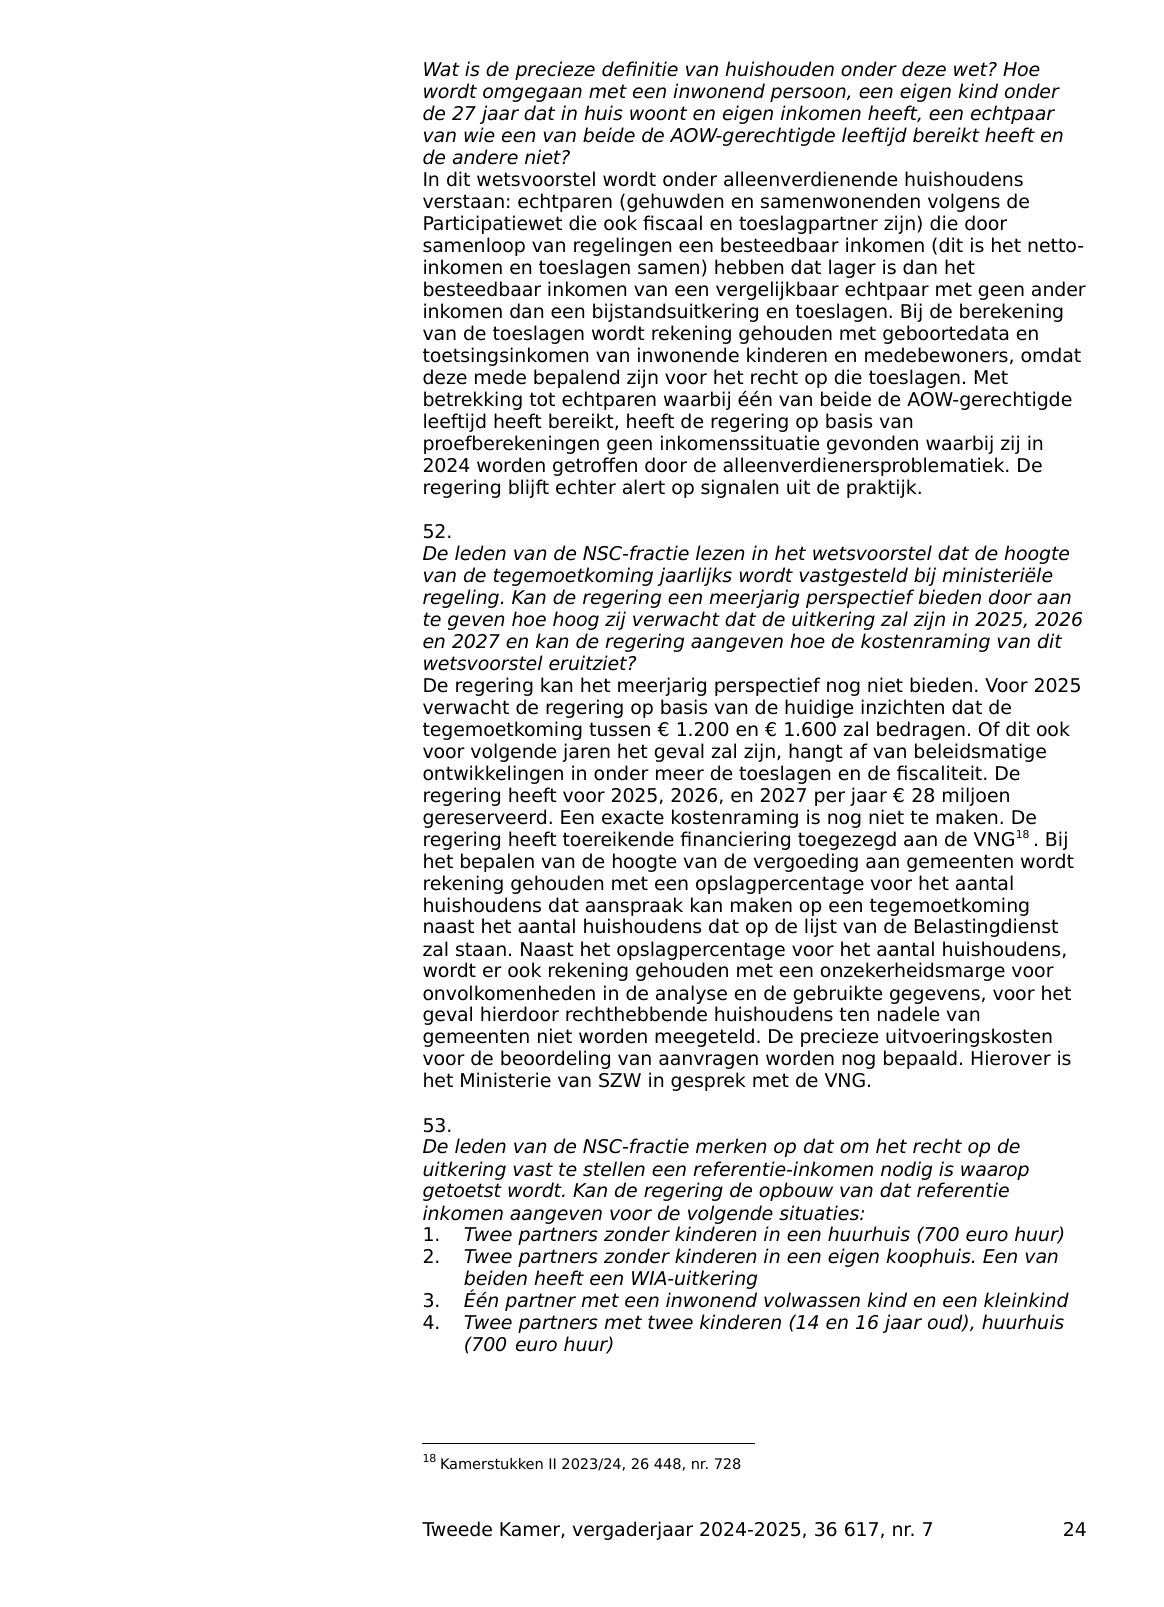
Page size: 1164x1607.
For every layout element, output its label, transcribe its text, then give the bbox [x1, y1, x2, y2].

text 3. Één partner met een inwonend volwassen kind en een kleinkind [422, 1290, 1087, 1312]
text De leden van de NSC-fractie lezen in het wetsvoorstel dat de hoogte van de tegemoetkoming jaarlijks wordt vastgesteld bij ministeriële regeling. Kan de regering een meerjarig perspectief bieden door aan te geven hoe hoog zij verwacht dat de uitkering zal zijn in 2025, 2026 en 2027 en kan de regering aangeven hoe de kostenraming van dit wetsvoorstel eruitziet? [422, 543, 1087, 675]
text In dit wetsvoorstel wordt onder alleenverdienende huishoudens verstaan: echtparen (gehuwden en samenwonenden volgens de Participatiewet die ook fiscaal en toeslagpartner zijn) die door samenloop van regelingen een besteedbaar inkomen (dit is het netto-inkomen en toeslagen samen) hebben dat lager is dan het besteedbaar inkomen van een vergelijkbaar echtpaar met geen ander inkomen dan een bijstandsuitkering en toeslagen. Bij de berekening van de toeslagen wordt rekening gehouden met geboortedata en toetsingsinkomen van inwonende kinderen en medebewoners, omdat deze mede bepalend zijn voor het recht op die toeslagen. Met betrekking tot echtparen waarbij één van beide de AOW-gerechtigde leeftijd heeft bereikt, heeft de regering op basis van proefberekeningen geen inkomenssituatie gevonden waarbij zij in 2024 worden getroffen door de alleenverdienersproblematiek. De regering blijft echter alert op signalen uit de praktijk. [422, 169, 1087, 499]
text De leden van de NSC-fractie merken op dat om het recht op de uitkering vast te stellen een referentie-inkomen nodig is waarop getoetst wordt. Kan de regering de opbouw van dat referentie inkomen aangeven voor de volgende situaties: [422, 1136, 1087, 1224]
text 52. [422, 521, 1087, 543]
text De regering kan het meerjarig perspectief nog niet bieden. Voor 2025 verwacht de regering op basis van de huidige inzichten dat de tegemoetkoming tussen € 1.200 en € 1.600 zal bedragen. Of dit ook voor volgende jaren het geval zal zijn, hangt af van beleidsmatige ontwikkelingen in onder meer de toeslagen en de fiscaliteit. De regering heeft voor 2025, 2026, en 2027 per jaar € 28 miljoen gereserveerd. Een exacte kostenraming is nog niet te maken. De regering heeft toereikende financiering toegezegd aan de VNG. Bij het bepalen van de hoogte van de vergoeding aan gemeenten wordt rekening gehouden met een opslagpercentage voor het aantal huishoudens dat aanspraak kan maken op een tegemoetkoming naast het aantal huishoudens dat op de lijst van de Belastingdienst zal staan. Naast het opslagpercentage voor het aantal huishoudens, wordt er ook rekening gehouden met een onzekerheidsmarge voor onvolkomenheden in de analyse en de gebruikte gegevens, voor het geval hierdoor rechthebbende huishoudens ten nadele van gemeenten niet worden meegeteld. De precieze uitvoeringskosten voor de beoordeling van aanvragen worden nog bepaald. Hierover is het Ministerie van SZW in gesprek met de VNG. [422, 675, 1087, 1092]
text 2. Twee partners zonder kinderen in een eigen koophuis. Een van beiden heeft een WIA-uitkering [422, 1246, 1087, 1290]
text 4. Twee partners met twee kinderen (14 en 16 jaar oud), huurhuis (700 euro huur) [422, 1312, 1087, 1356]
text 53. [422, 1114, 1087, 1136]
text Wat is de precieze definitie van huishouden onder deze wet? Hoe wordt omgegaan met een inwonend persoon, een eigen kind onder de 27 jaar dat in huis woont en eigen inkomen heeft, een echtpaar van wie een van beide de AOW-gerechtigde leeftijd bereikt heeft en de andere niet? [422, 59, 1087, 169]
text 1. Twee partners zonder kinderen in een huurhuis (700 euro huur) [422, 1224, 1087, 1246]
text Kamerstukken II 2023/24, 26 448, nr. 728 [422, 1452, 1087, 1474]
